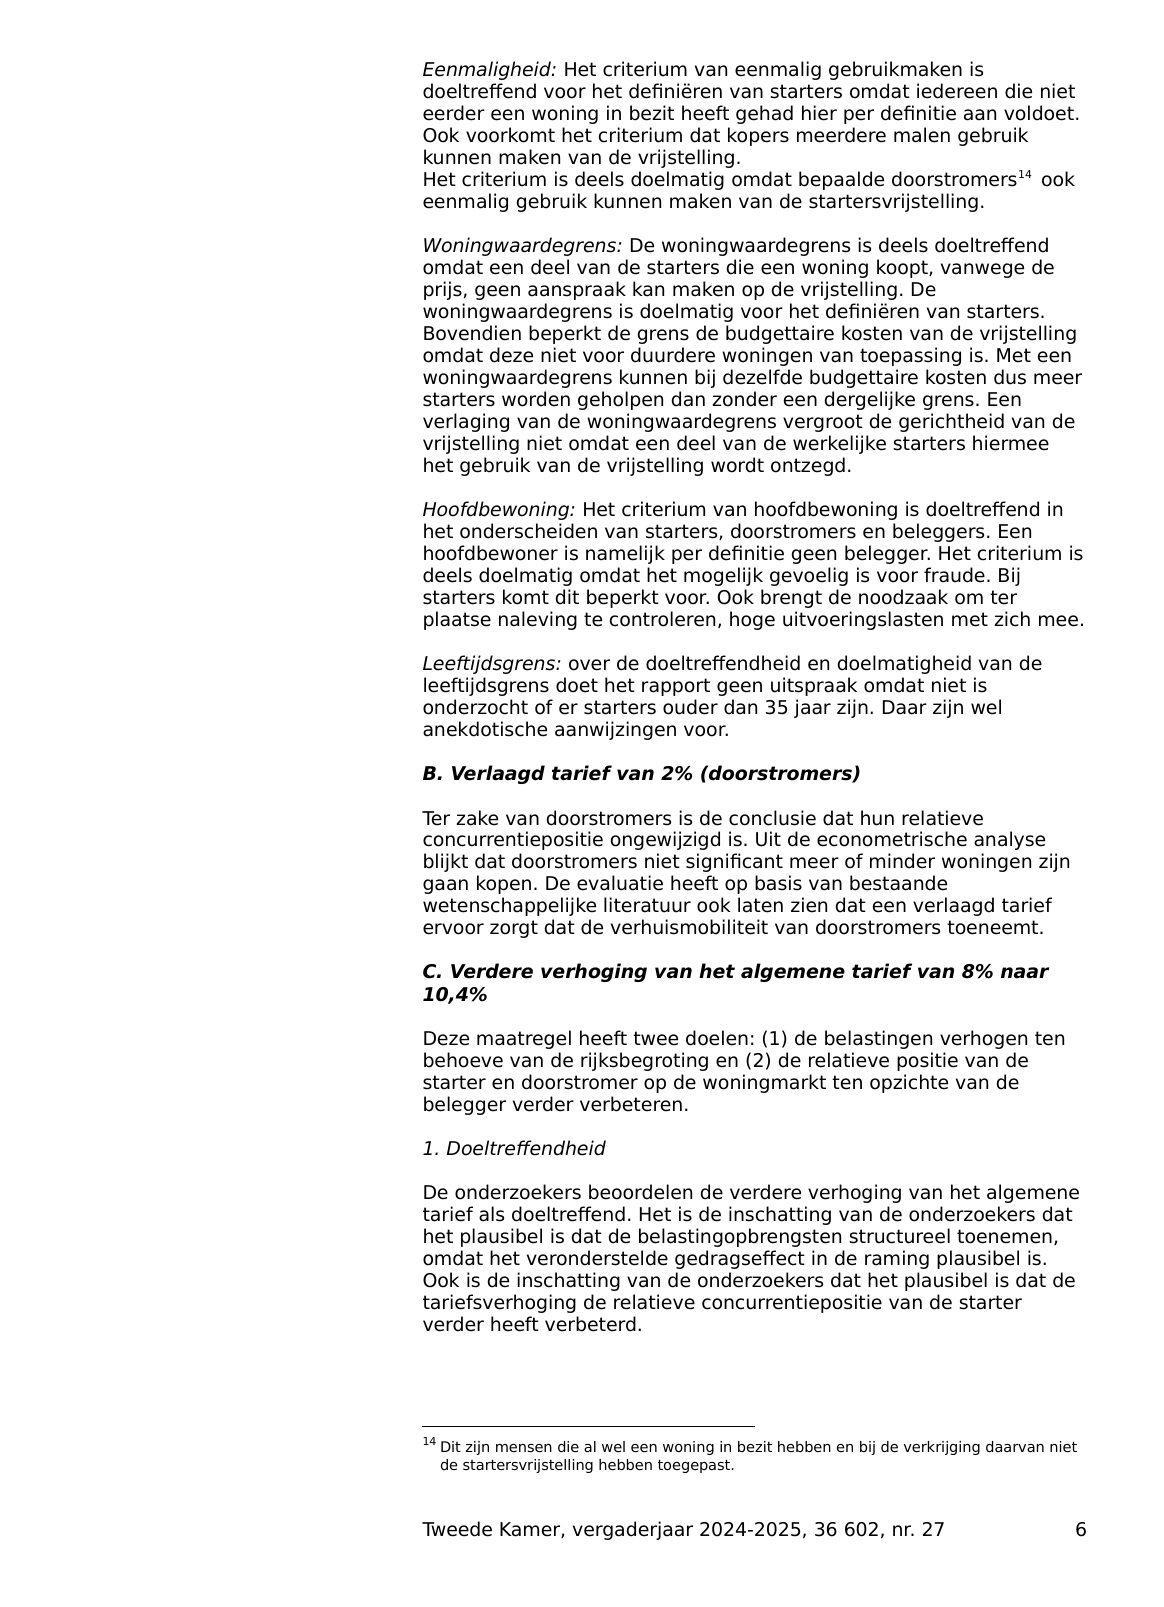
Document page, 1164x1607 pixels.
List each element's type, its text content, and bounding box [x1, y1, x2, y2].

text Ter zake van doorstromers is de conclusie dat hun relatieve concurrentiepositie ongewijzigd is. Uit de econometrische analyse blijkt dat doorstromers niet significant meer of minder woningen zijn gaan kopen. De evaluatie heeft op basis van bestaande wetenschappelijke literatuur ook laten zien dat een verlaagd tarief ervoor zorgt dat de verhuismobiliteit van doorstromers toeneemt. [422, 807, 1087, 939]
text Eenmaligheid: Het criterium van eenmalig gebruikmaken is doeltreffend voor het definiëren van starters omdat iedereen die niet eerder een woning in bezit heeft gehad hier per definitie aan voldoet. Ook voorkomt het criterium dat kopers meerdere malen gebruik kunnen maken van de vrijstelling. [422, 59, 1087, 169]
text Woningwaardegrens: De woningwaardegrens is deels doeltreffend omdat een deel van de starters die een woning koopt, vanwege de prijs, geen aanspraak kan maken op de vrijstelling. De woningwaardegrens is doelmatig voor het definiëren van starters. Bovendien beperkt de grens de budgettaire kosten van de vrijstelling omdat deze niet voor duurdere woningen van toepassing is. Met een woningwaardegrens kunnen bij dezelfde budgettaire kosten dus meer starters worden geholpen dan zonder een dergelijke grens. Een verlaging van de woningwaardegrens vergroot de gerichtheid van de vrijstelling niet omdat een deel van de werkelijke starters hiermee het gebruik van de vrijstelling wordt ontzegd. [422, 235, 1087, 477]
text De onderzoekers beoordelen de verdere verhoging van het algemene tarief als doeltreffend. Het is de inschatting van de onderzoekers dat het plausibel is dat de belastingopbrengsten structureel toenemen, omdat het veronderstelde gedragseffect in de raming plausibel is. Ook is de inschatting van de onderzoekers dat het plausibel is dat de tariefsverhoging de relatieve concurrentiepositie van de starter verder heeft verbeterd. [422, 1182, 1087, 1336]
text Leeftijdsgrens: over de doeltreffendheid en doelmatigheid van de leeftijdsgrens doet het rapport geen uitspraak omdat niet is onderzocht of er starters ouder dan 35 jaar zijn. Daar zijn wel anekdotische aanwijzingen voor. [422, 653, 1087, 741]
subtitle C. Verdere verhoging van het algemene tarief van 8% naar 10,4% [422, 961, 1087, 1005]
text Deze maatregel heeft twee doelen: (1) de belastingen verhogen ten behoeve van de rijksbegroting en (2) de relatieve positie van de starter en doorstromer op de woningmarkt ten opzichte van de belegger verder verbeteren. [422, 1028, 1087, 1116]
text Het criterium is deels doelmatig omdat bepaalde doorstromers ook eenmalig gebruik kunnen maken van de startersvrijstelling. [422, 169, 1087, 213]
text Hoofdbewoning: Het criterium van hoofdbewoning is doeltreffend in het onderscheiden van starters, doorstromers en beleggers. Een hoofdbewoner is namelijk per definitie geen belegger. Het criterium is deels doelmatig omdat het mogelijk gevoelig is voor fraude. Bij starters komt dit beperkt voor. Ook brengt de noodzaak om ter plaatse naleving te controleren, hoge uitvoeringslasten met zich mee. [422, 499, 1087, 631]
subtitle B. Verlaagd tarief van 2% (doorstromers) [422, 763, 1087, 785]
text Dit zijn mensen die al wel een woning in bezit hebben en bij de verkrijging daarvan niet de startersvrijstelling hebben toegepast. [422, 1435, 1087, 1474]
subtitle 1. Doeltreffendheid [422, 1138, 1087, 1160]
